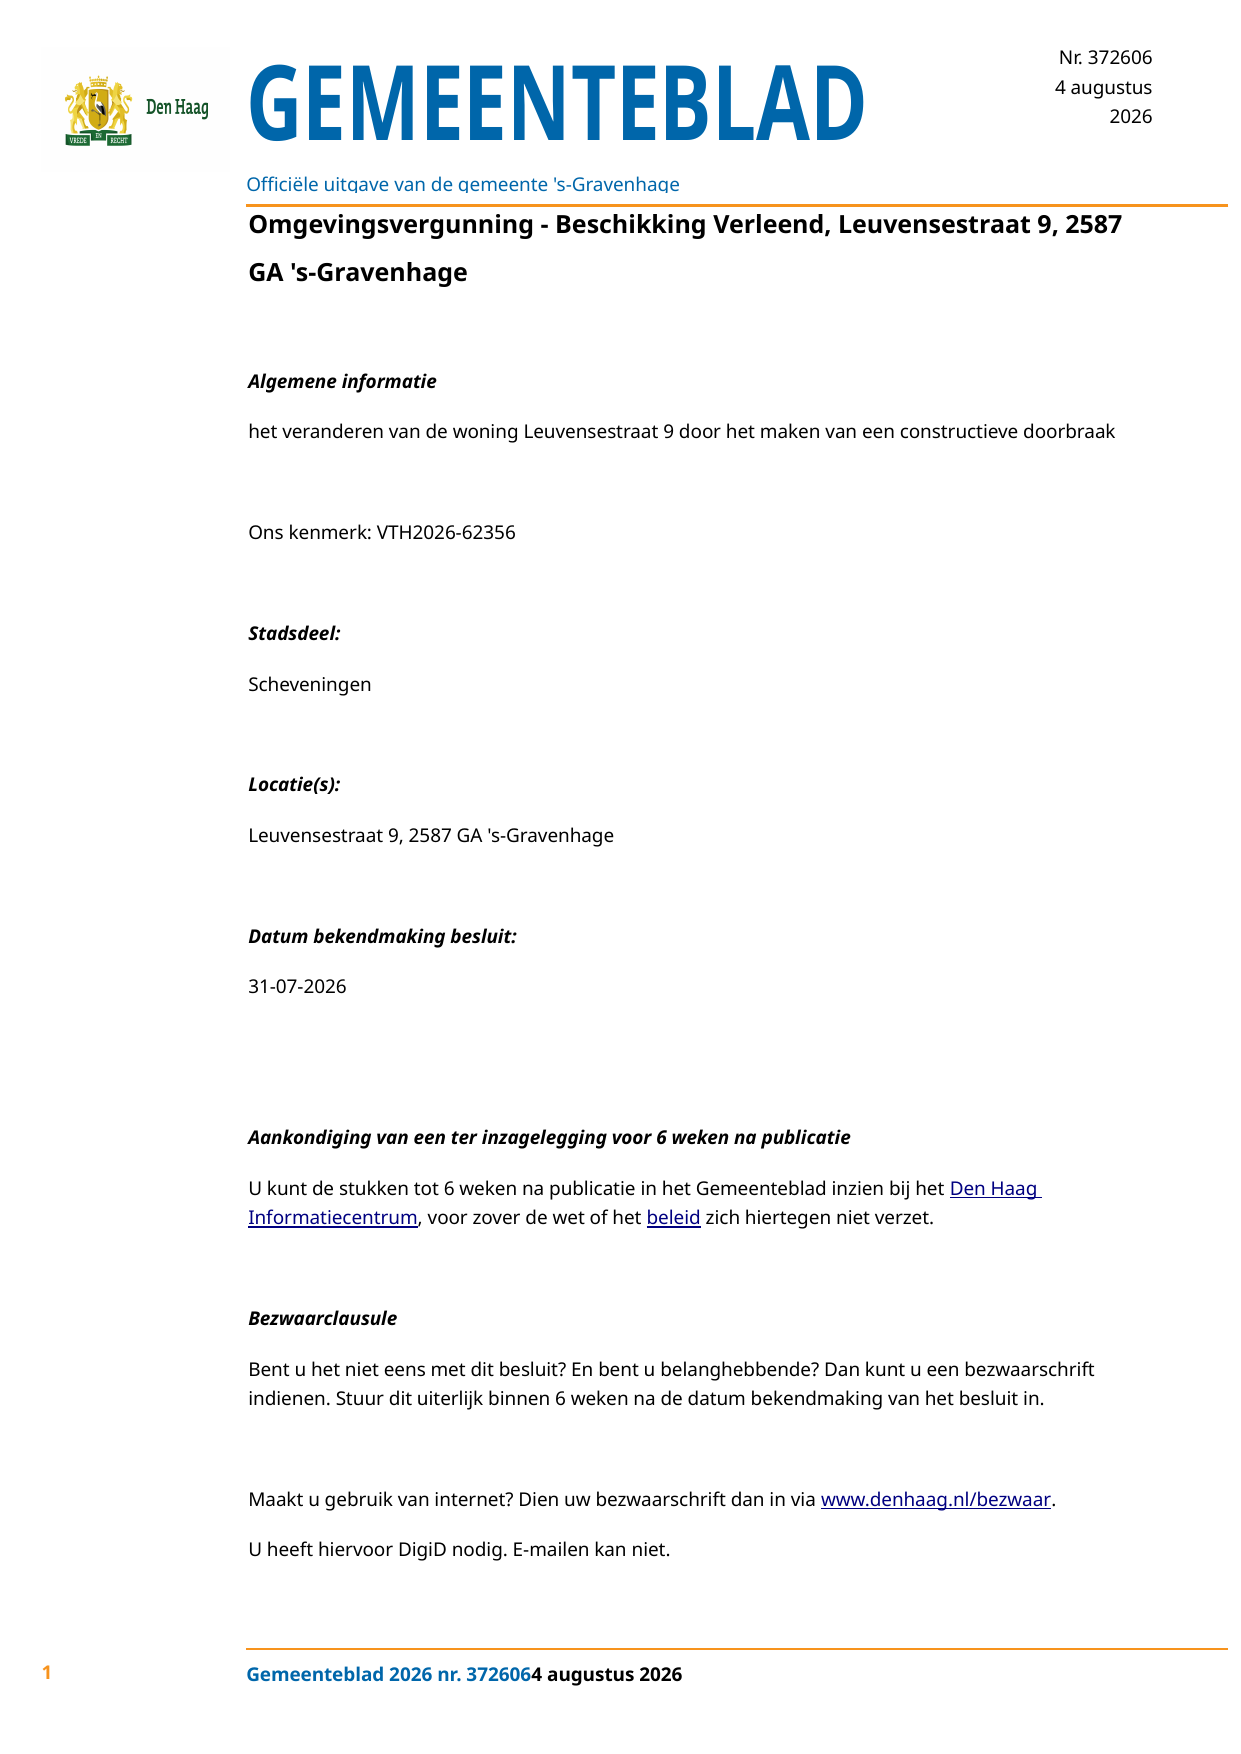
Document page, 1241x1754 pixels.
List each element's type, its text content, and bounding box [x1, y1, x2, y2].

text Bezwaarclausule [248, 1305, 1152, 1331]
text Algemene informatie [248, 368, 1152, 394]
text Locatie(s): [248, 772, 1152, 797]
text Ons kenmerk: VTH2026-62356 [248, 519, 1152, 545]
text Omgevingsvergunning - Beschikking Verleend, Leuvensestraat 9, 2587 GA 's-Gravenhage [248, 207, 1152, 288]
text Maakt u gebruik van internet? Dien uw bezwaarschrift dan in via www.denhaag.nl/bezwaar. [248, 1486, 1152, 1512]
text Datum bekendmaking besluit: [248, 923, 1152, 949]
text U kunt de stukken tot 6 weken na publicatie in het Gemeenteblad inzien bij het Den Haag Informatiecentrum, voor zover de wet of het beleid zich hiertegen niet verzet. [248, 1175, 1152, 1230]
text het veranderen van de woning Leuvensestraat 9 door het maken van een constructieve doorbraak [248, 419, 1152, 444]
text U heeft hiervoor DigiD nodig. E-mailen kan niet. [248, 1537, 1152, 1562]
text Scheveningen [248, 671, 1152, 697]
text Stadsdeel: [248, 620, 1152, 646]
text 31-07-2026 [248, 973, 1152, 999]
picture [41, 47, 231, 172]
text Bent u het niet eens met dit besluit? En bent u belanghebbende? Dan kunt u een bezwaarschrift indienen. Stuur dit uiterlijk binnen 6 weken na de datum bekendmaking van het besluit in. [248, 1356, 1152, 1411]
text Leuvensestraat 9, 2587 GA 's-Gravenhage [248, 822, 1152, 848]
text Aankondiging van een ter inzagelegging voor 6 weken na publicatie [248, 1124, 1152, 1150]
